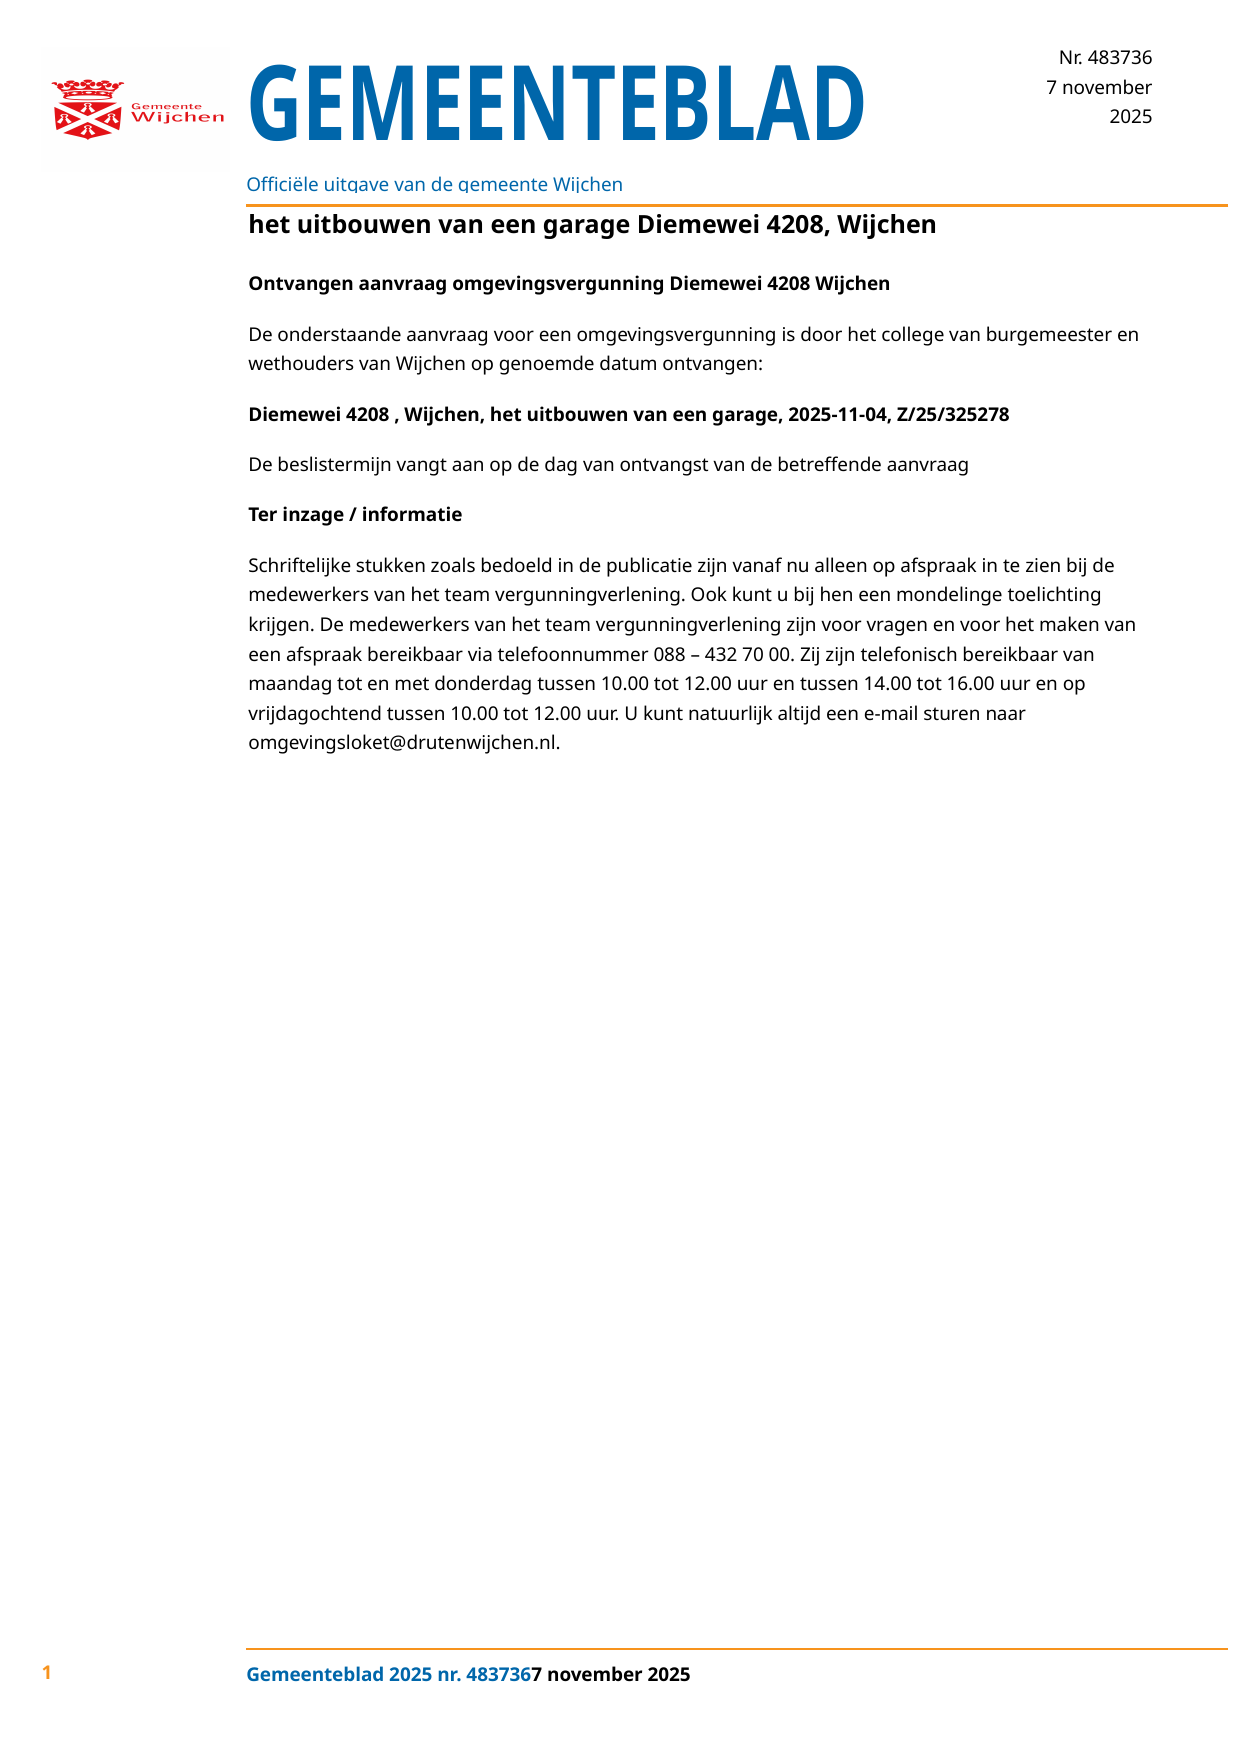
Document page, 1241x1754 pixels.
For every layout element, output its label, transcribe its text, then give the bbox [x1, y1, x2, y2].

text De beslistermijn vangt aan op de dag van ontvangst van de betreffende aanvraag [248, 451, 1152, 477]
text De onderstaande aanvraag voor een omgevingsvergunning is door het college van burgemeester en wethouders van Wijchen op genoemde datum ontvangen: [248, 321, 1152, 376]
text Ter inzage / informatie [248, 502, 1152, 527]
text het uitbouwen van een garage Diemewei 4208, Wijchen [248, 207, 1152, 241]
text Ontvangen aanvraag omgevingsvergunning Diemewei 4208 Wijchen [248, 270, 1152, 296]
text Diemewei 4208 , Wijchen, het uitbouwen van een garage, 2025-11-04, Z/25/325278 [248, 401, 1152, 426]
text Schriftelijke stukken zoals bedoeld in de publicatie zijn vanaf nu alleen op afspraak in te zien bij de medewerkers van het team vergunningverlening. Ook kunt u bij hen een mondelinge toelichting krijgen. De medewerkers van het team vergunningverlening zijn voor vragen en voor het maken van een afspraak bereikbaar via telefoonnummer 088 – 432 70 00. Zij zijn telefonisch bereikbaar van maandag tot en met donderdag tussen 10.00 tot 12.00 uur en tussen 14.00 tot 16.00 uur en op vrijdagochtend tussen 10.00 tot 12.00 uur. U kunt natuurlijk altijd een e-mail sturen naar omgevingsloket@drutenwijchen.nl. [248, 552, 1152, 755]
picture [41, 47, 231, 172]
